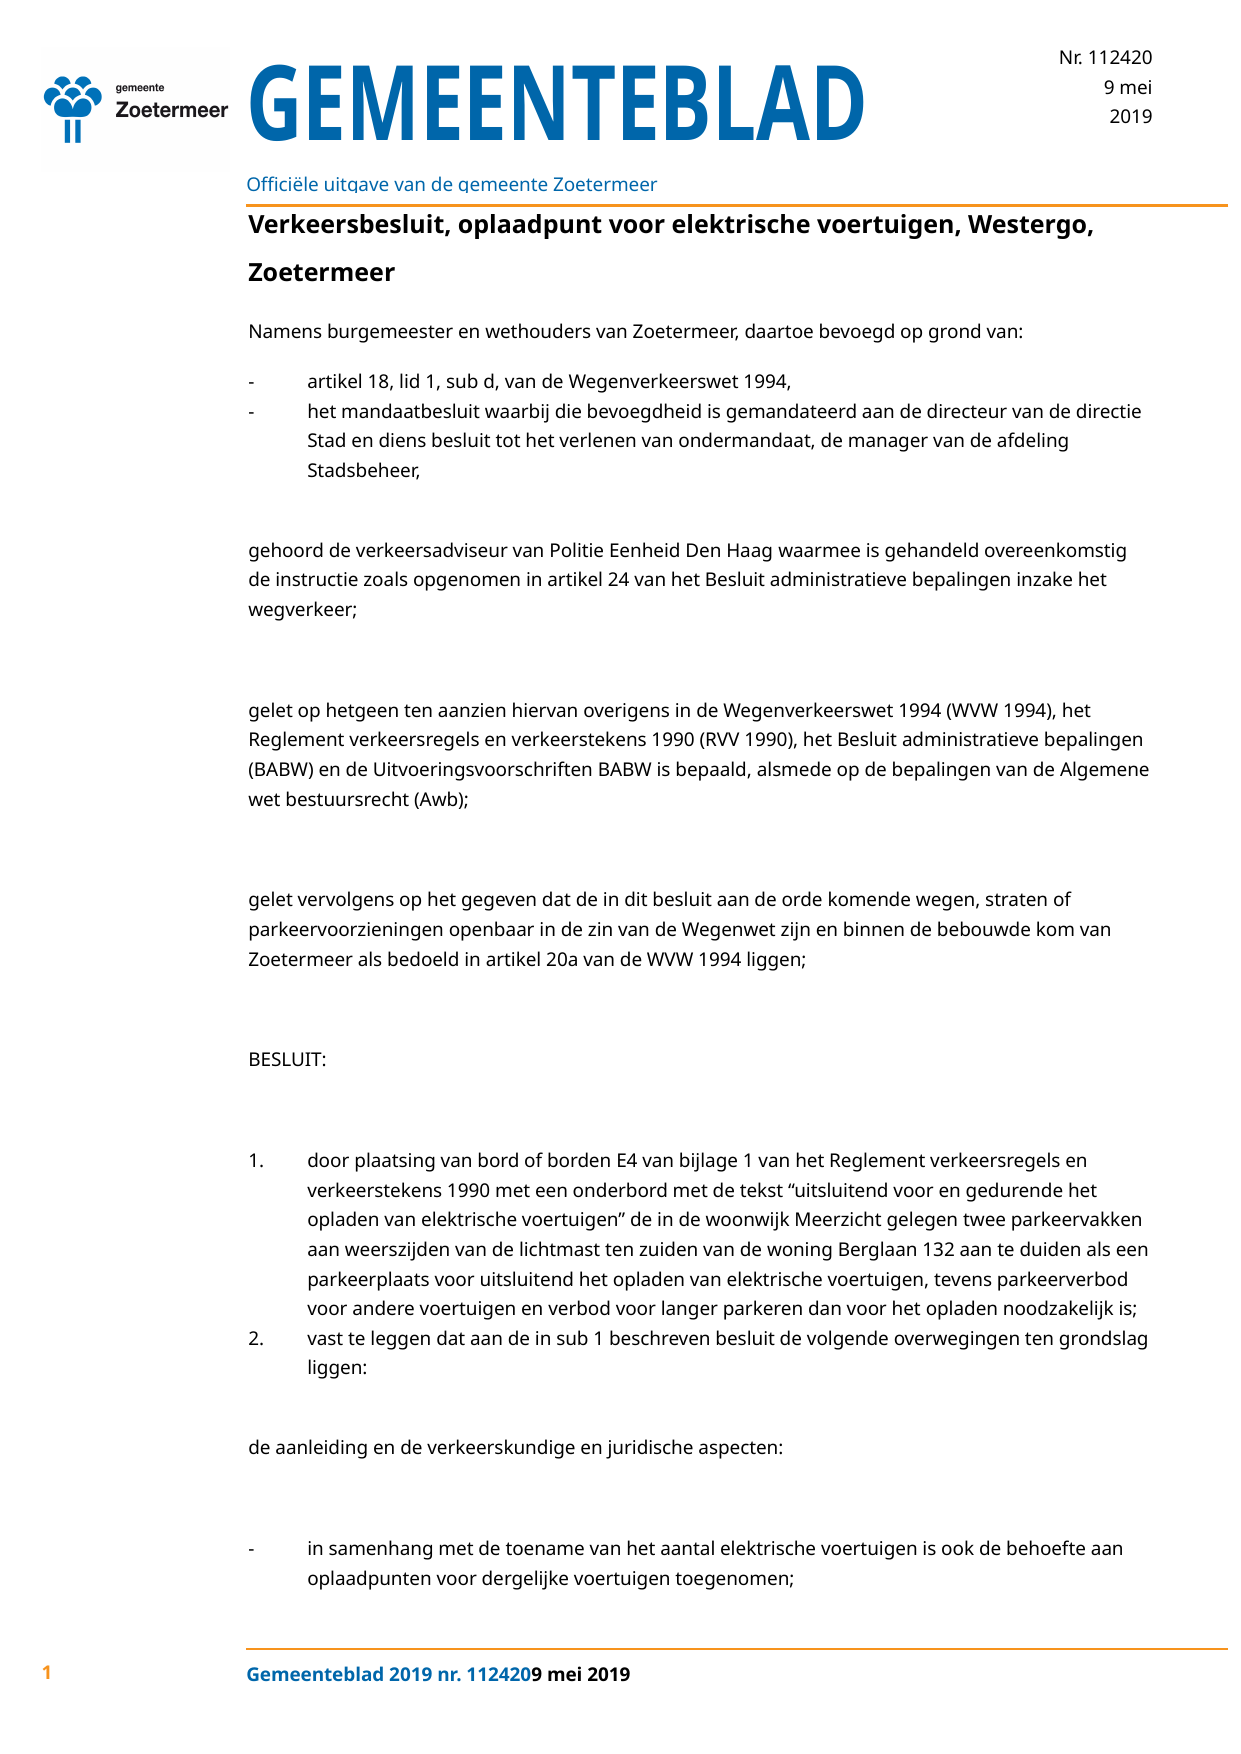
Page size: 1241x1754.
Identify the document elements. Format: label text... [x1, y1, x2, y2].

list in samenhang met de toename van het aantal elektrische voertuigen is ook de behoefte aan oplaadpunten voor dergelijke voertuigen toegenomen; [248, 1535, 1152, 1591]
list door plaatsing van bord of borden E4 van bijlage 1 van het Reglement verkeersregels en verkeerstekens 1990 met een onderbord met de tekst “uitsluitend voor en gedurende het opladen van elektrische voertuigen” de in de woonwijk Meerzicht gelegen twee parkeervakken aan weerszijden van de lichtmast ten zuiden van de woning Berglaan 132 aan te duiden als een parkeerplaats voor uitsluitend het opladen van elektrische voertuigen, tevens parkeerverbod voor andere voertuigen en verbod voor langer parkeren dan voor het opladen noodzakelijk is; [248, 1147, 1152, 1321]
text gelet op hetgeen ten aanzien hiervan overigens in de Wegenverkeerswet 1994 (WVW 1994), het Reglement verkeersregels en verkeerstekens 1990 (RVV 1990), het Besluit administratieve bepalingen (BABW) en de Uitvoeringsvoorschriften BABW is bepaald, alsmede op de bepalingen van de Algemene wet bestuursrecht (Awb); [248, 697, 1152, 812]
list vast te leggen dat aan de in sub 1 beschreven besluit de volgende overwegingen ten grondslag liggen: [248, 1325, 1152, 1380]
text Verkeersbesluit, oplaadpunt voor elektrische voertuigen, Westergo, Zoetermeer [248, 207, 1152, 288]
text BESLUIT: [248, 1047, 1152, 1072]
text gehoord de verkeersadviseur van Politie Eenheid Den Haag waarmee is gehandeld overeenkomstig de instructie zoals opgenomen in artikel 24 van het Besluit administratieve bepalingen inzake het wegverkeer; [248, 537, 1152, 622]
text de aanleiding en de verkeerskundige en juridische aspecten: [248, 1434, 1152, 1460]
picture [41, 47, 231, 172]
list artikel 18, lid 1, sub d, van de Wegenverkeerswet 1994, [248, 368, 1152, 394]
list het mandaatbesluit waarbij die bevoegdheid is gemandateerd aan de directeur van de directie Stad en diens besluit tot het verlenen van ondermandaat, de manager van de afdeling Stadsbeheer, [248, 398, 1152, 483]
text Namens burgemeester en wethouders van Zoetermeer, daartoe bevoegd op grond van: [248, 318, 1152, 344]
text gelet vervolgens op het gegeven dat de in dit besluit aan de orde komende wegen, straten of parkeervoorzieningen openbaar in de zin van de Wegenwet zijn en binnen de bebouwde kom van Zoetermeer als bedoeld in artikel 20a van de WVW 1994 liggen; [248, 887, 1152, 972]
